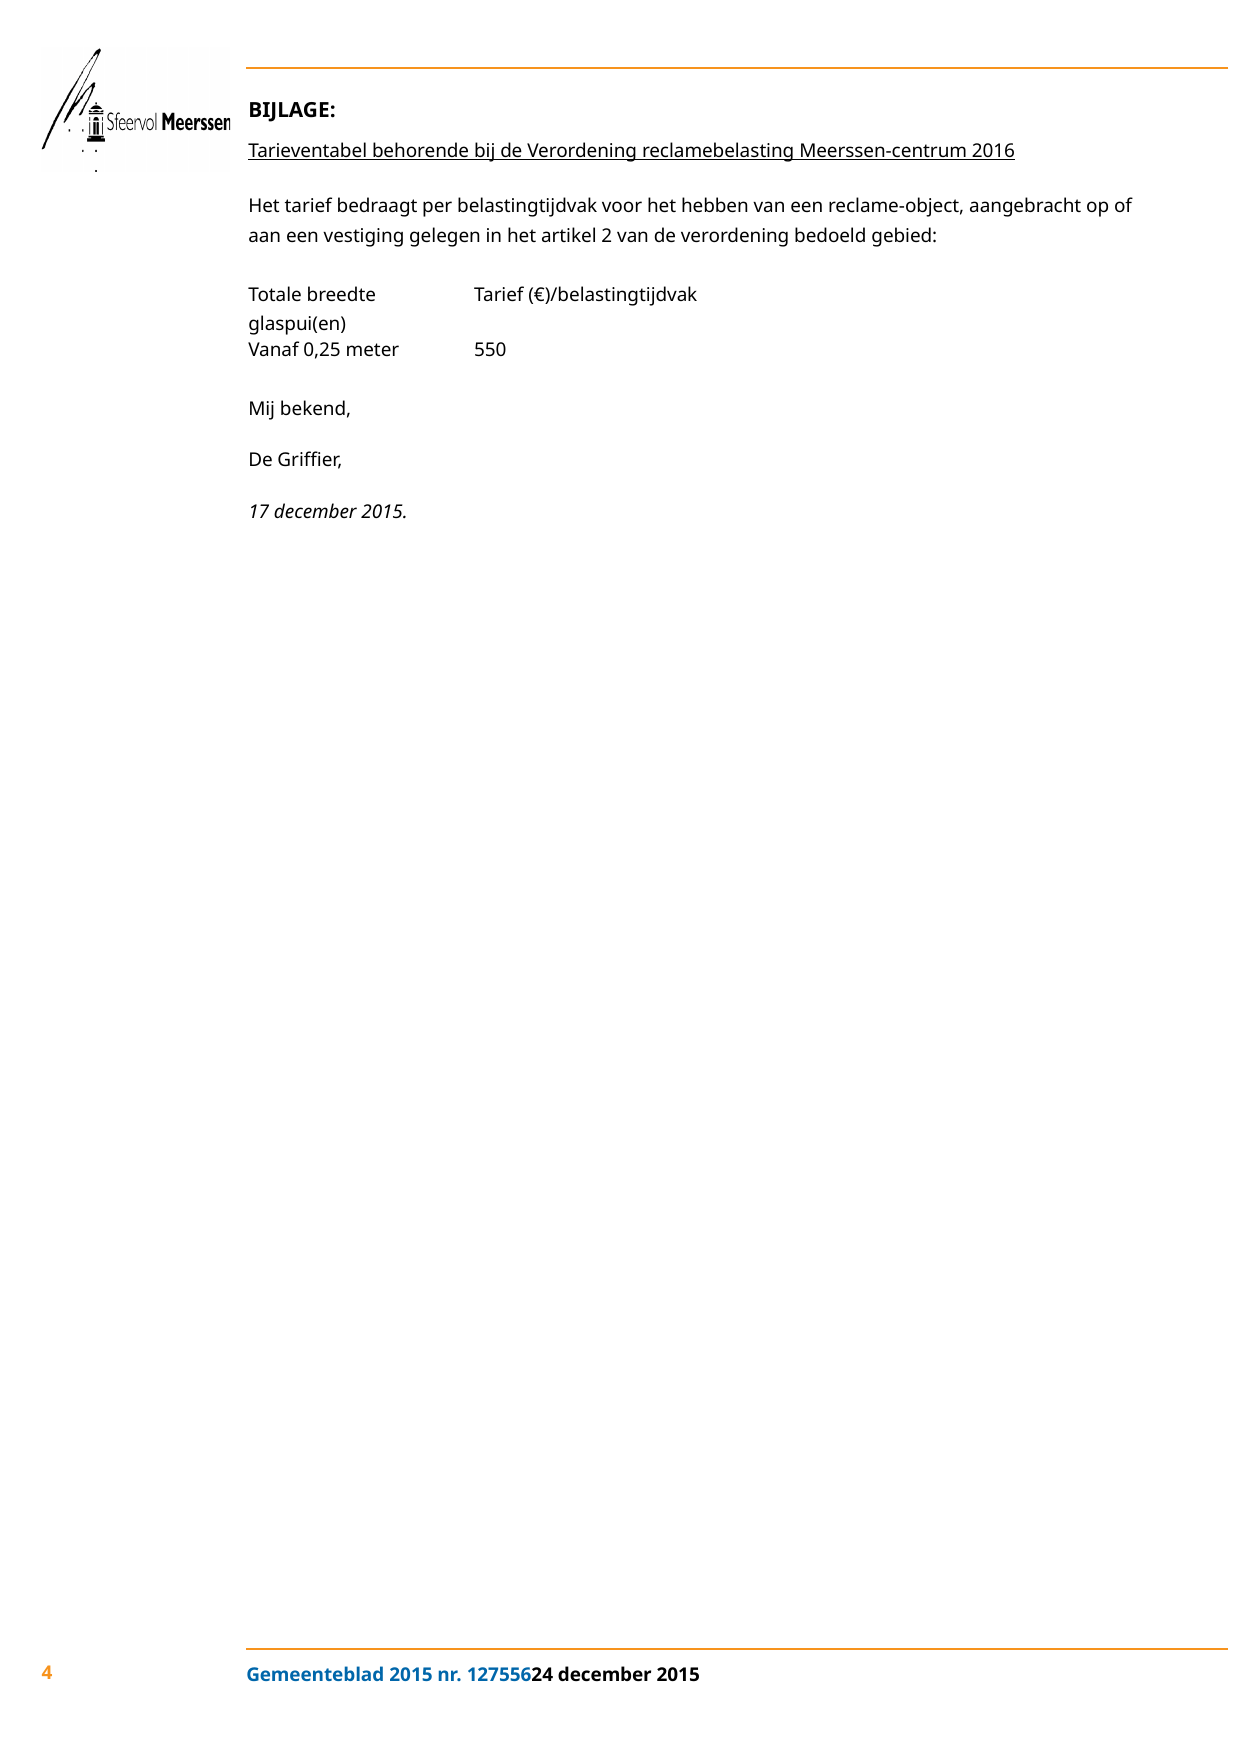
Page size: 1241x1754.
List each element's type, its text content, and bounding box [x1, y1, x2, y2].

table_header Tarief (€)/belastingtijdvak [474, 281, 700, 336]
table_header Totale breedte glaspui(en) [248, 281, 474, 336]
text De Griffier, [248, 446, 1152, 472]
text Tarieventabel behorende bij de Verordening reclamebelasting Meerssen-centrum 2016 [248, 137, 1152, 163]
picture [41, 47, 231, 172]
text Het tarief bedraagt per belastingtijdvak voor het hebben van een reclame-object, aangebracht op of aan een vestiging gelegen in het artikel 2 van de verordening bedoeld gebied: [248, 192, 1152, 247]
text BIJLAGE: [248, 95, 1152, 123]
table_cell Vanaf 0,25 meter [248, 336, 474, 362]
text Mij bekend, [248, 395, 1152, 421]
text 17 december 2015. [248, 498, 1152, 523]
table_cell 550 [474, 336, 700, 362]
